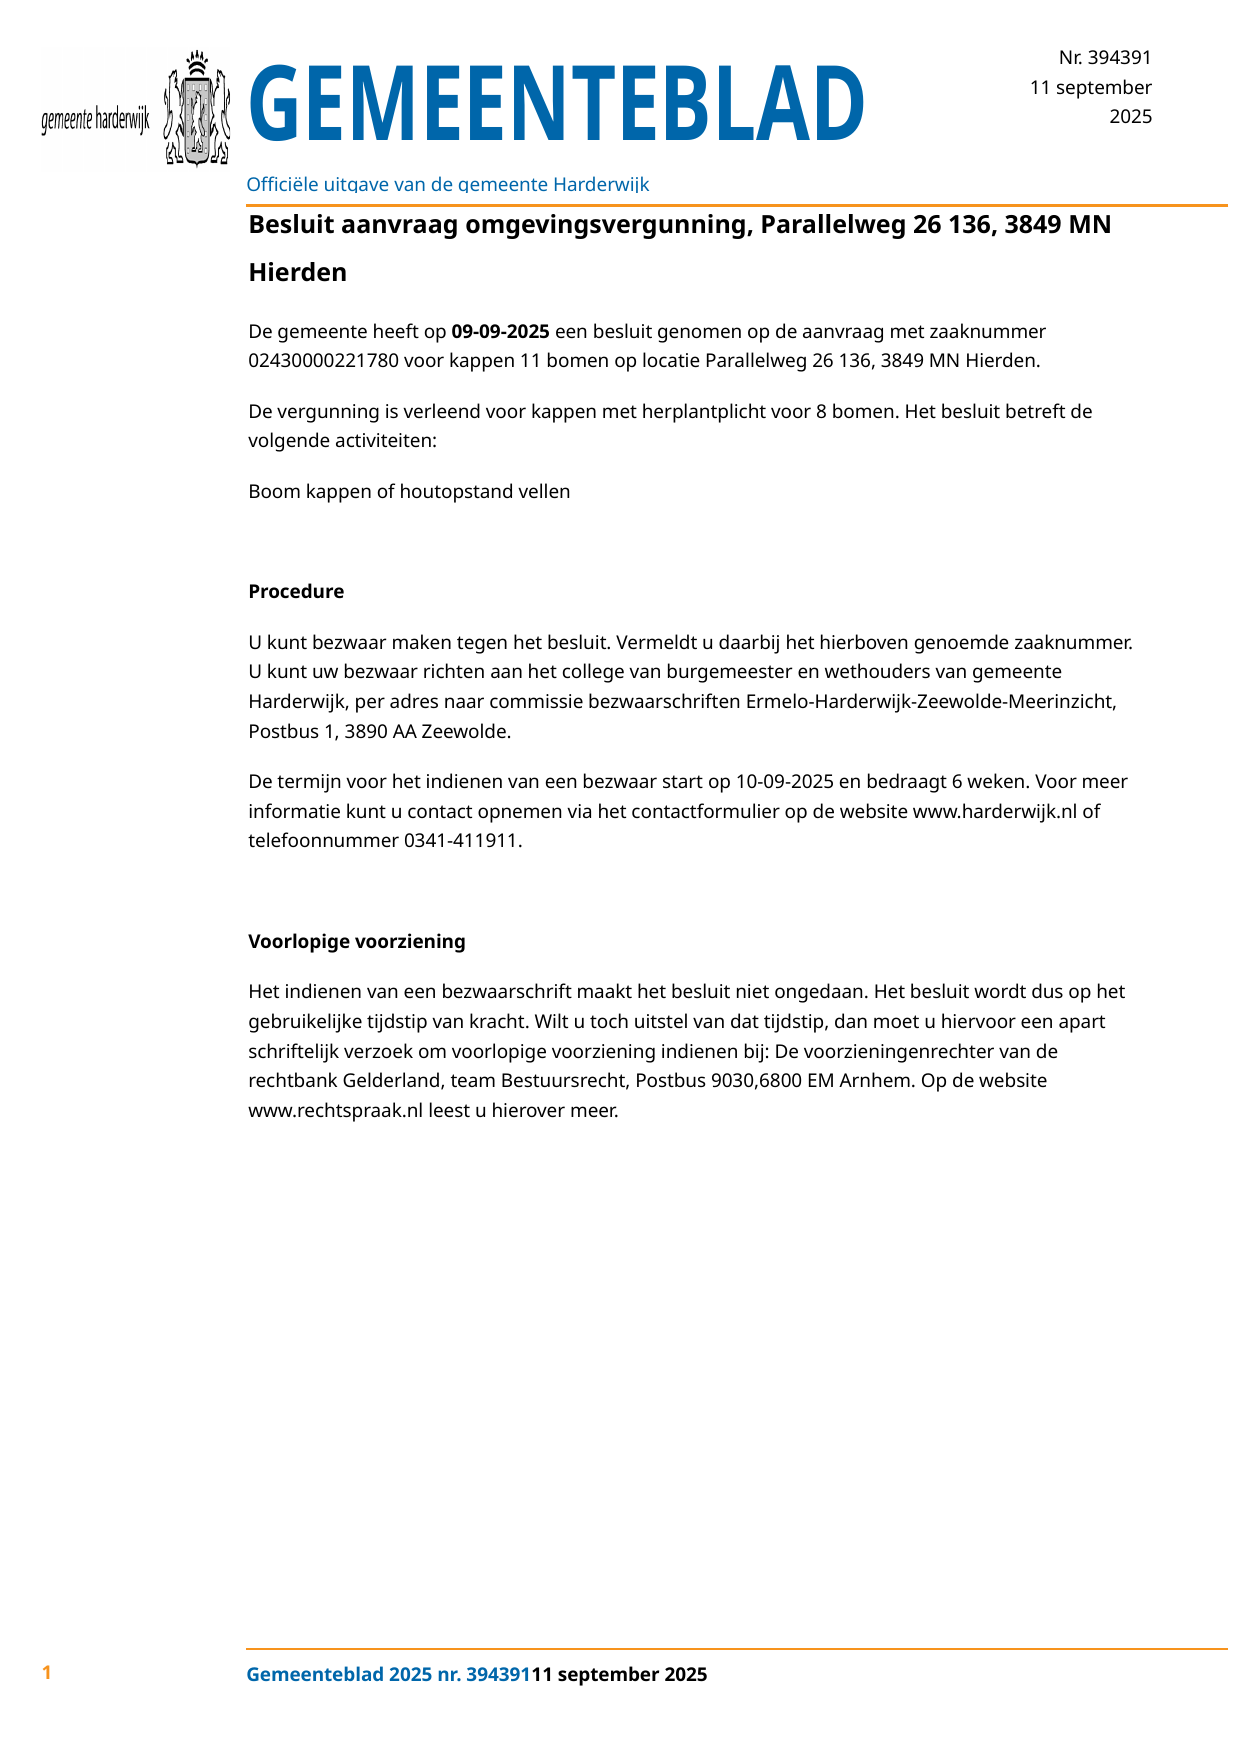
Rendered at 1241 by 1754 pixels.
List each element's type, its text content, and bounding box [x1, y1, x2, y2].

text De vergunning is verleend voor kappen met herplantplicht voor 8 bomen. Het besluit betreft de volgende activiteiten: [248, 398, 1152, 453]
text Besluit aanvraag omgevingsvergunning, Parallelweg 26 136, 3849 MN Hierden [248, 207, 1152, 288]
text Boom kappen of houtopstand vellen [248, 478, 1152, 504]
text De gemeente heeft op 09-09-2025 een besluit genomen op de aanvraag met zaaknummer 02430000221780 voor kappen 11 bomen op locatie Parallelweg 26 136, 3849 MN Hierden. [248, 318, 1152, 373]
text Procedure [248, 579, 1152, 604]
text U kunt bezwaar maken tegen het besluit. Vermeldt u daarbij het hierboven genoemde zaaknummer. U kunt uw bezwaar richten aan het college van burgemeester en wethouders van gemeente Harderwijk, per adres naar commissie bezwaarschriften Ermelo-Harderwijk-Zeewolde-Meerinzicht, Postbus 1, 3890 AA Zeewolde. [248, 629, 1152, 744]
text De termijn voor het indienen van een bezwaar start op 10-09-2025 en bedraagt 6 weken. Voor meer informatie kunt u contact opnemen via het contactformulier op de website www.harderwijk.nl of telefoonnummer 0341-411911. [248, 768, 1152, 853]
text Het indienen van een bezwaarschrift maakt het besluit niet ongedaan. Het besluit wordt dus op het gebruikelijke tijdstip van kracht. Wilt u toch uitstel van dat tijdstip, dan moet u hiervoor een apart schriftelijk verzoek om voorlopige voorziening indienen bij: De voorzieningenrechter van de rechtbank Gelderland, team Bestuursrecht, Postbus 9030,6800 EM Arnhem. Op de website www.rechtspraak.nl leest u hierover meer. [248, 979, 1152, 1123]
text Voorlopige voorziening [248, 928, 1152, 954]
picture [41, 47, 231, 172]
